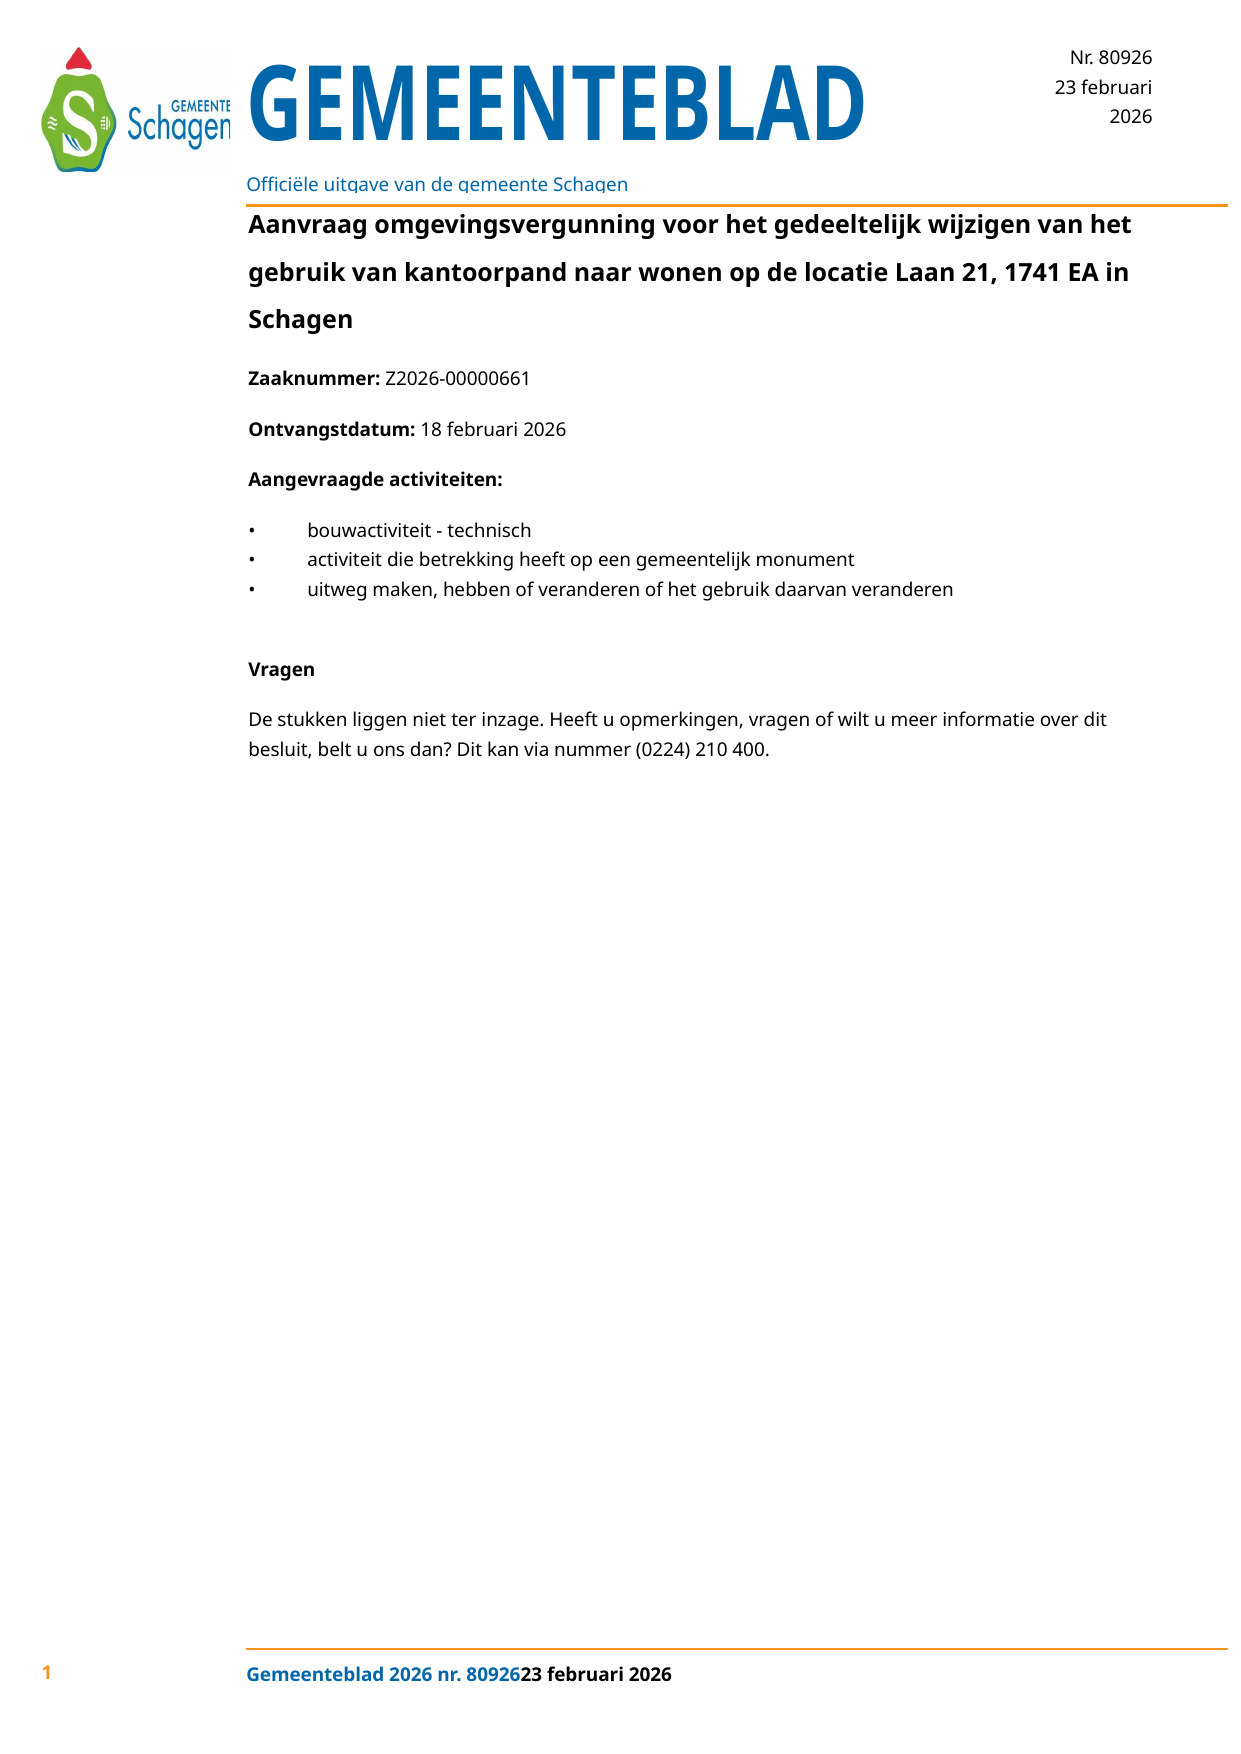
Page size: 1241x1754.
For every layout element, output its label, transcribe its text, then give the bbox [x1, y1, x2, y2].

list activiteit die betrekking heeft op een gemeentelijk monument [248, 546, 1152, 572]
list bouwactiviteit - technisch [248, 517, 1152, 542]
picture [41, 47, 231, 172]
text Aanvraag omgevingsvergunning voor het gedeeltelijk wijzigen van het gebruik van kantoorpand naar wonen op de locatie Laan 21, 1741 EA in Schagen [248, 207, 1152, 336]
text Vragen [248, 656, 1152, 682]
text Zaaknummer: Z2026-00000661 [248, 366, 1152, 391]
text Aangevraagde activiteiten: [248, 466, 1152, 492]
text De stukken liggen niet ter inzage. Heeft u opmerkingen, vragen of wilt u meer informatie over dit besluit, belt u ons dan? Dit kan via nummer (0224) 210 400. [248, 706, 1152, 762]
list uitweg maken, hebben of veranderen of het gebruik daarvan veranderen [248, 576, 1152, 602]
text Ontvangstdatum: 18 februari 2026 [248, 416, 1152, 442]
